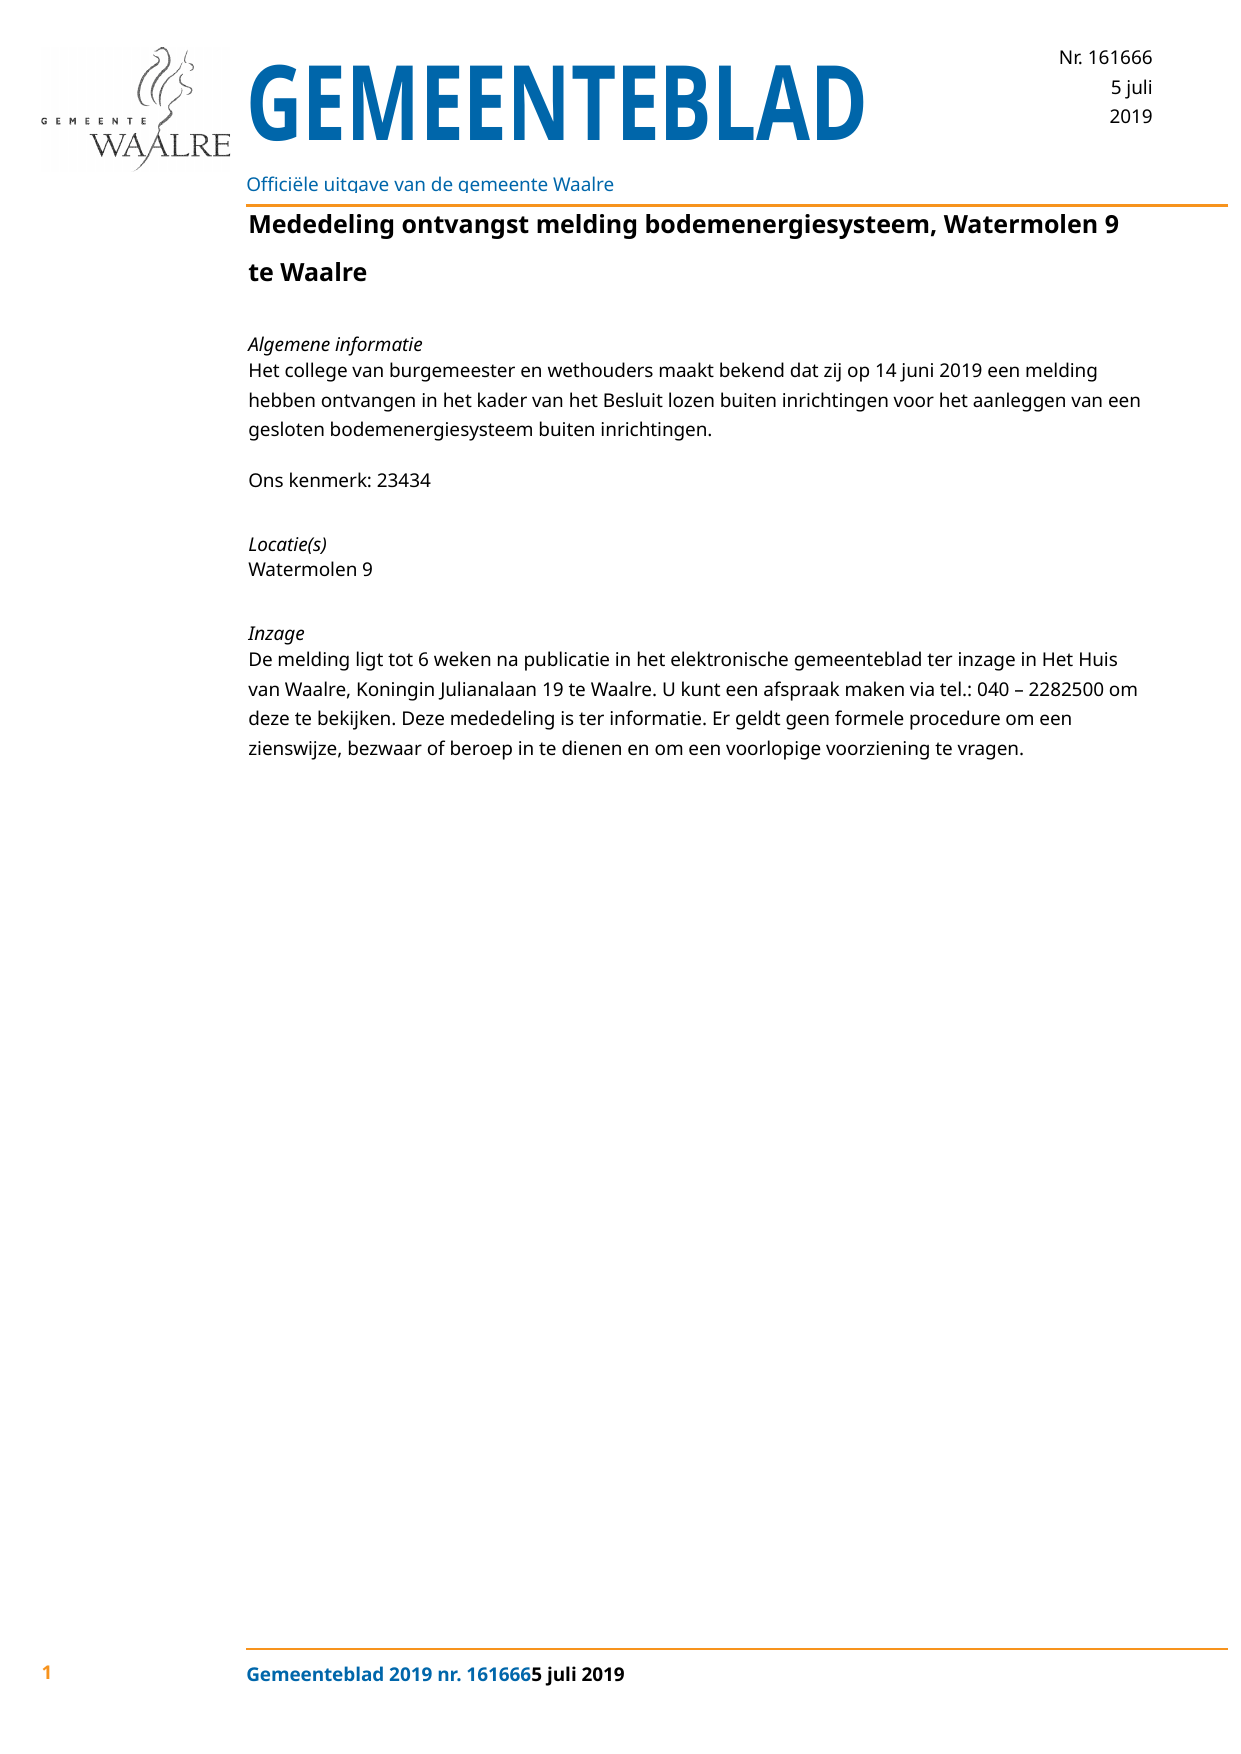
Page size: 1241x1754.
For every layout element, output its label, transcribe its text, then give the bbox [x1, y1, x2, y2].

text De melding ligt tot 6 weken na publicatie in het elektronische gemeenteblad ter inzage in Het Huis van Waalre, Koningin Julianalaan 19 te Waalre. U kunt een afspraak maken via tel.: 040 – 2282500 om deze te bekijken. Deze mededeling is ter informatie. Er geldt geen formele procedure om een zienswijze, bezwaar of beroep in te dienen en om een voorlopige voorziening te vragen. [248, 646, 1152, 761]
text Algemene informatie [248, 331, 1152, 357]
text Locatie(s) [248, 531, 1152, 556]
text Ons kenmerk: 23434 [248, 467, 1152, 492]
text Mededeling ontvangst melding bodemenergiesysteem, Watermolen 9 te Waalre [248, 207, 1152, 288]
text Het college van burgemeester en wethouders maakt bekend dat zij op 14 juni 2019 een melding hebben ontvangen in het kader van het Besluit lozen buiten inrichtingen voor het aanleggen van een gesloten bodemenergiesysteem buiten inrichtingen. [248, 357, 1152, 442]
text Watermolen 9 [248, 556, 1152, 582]
text Inzage [248, 620, 1152, 646]
picture [41, 47, 231, 172]
